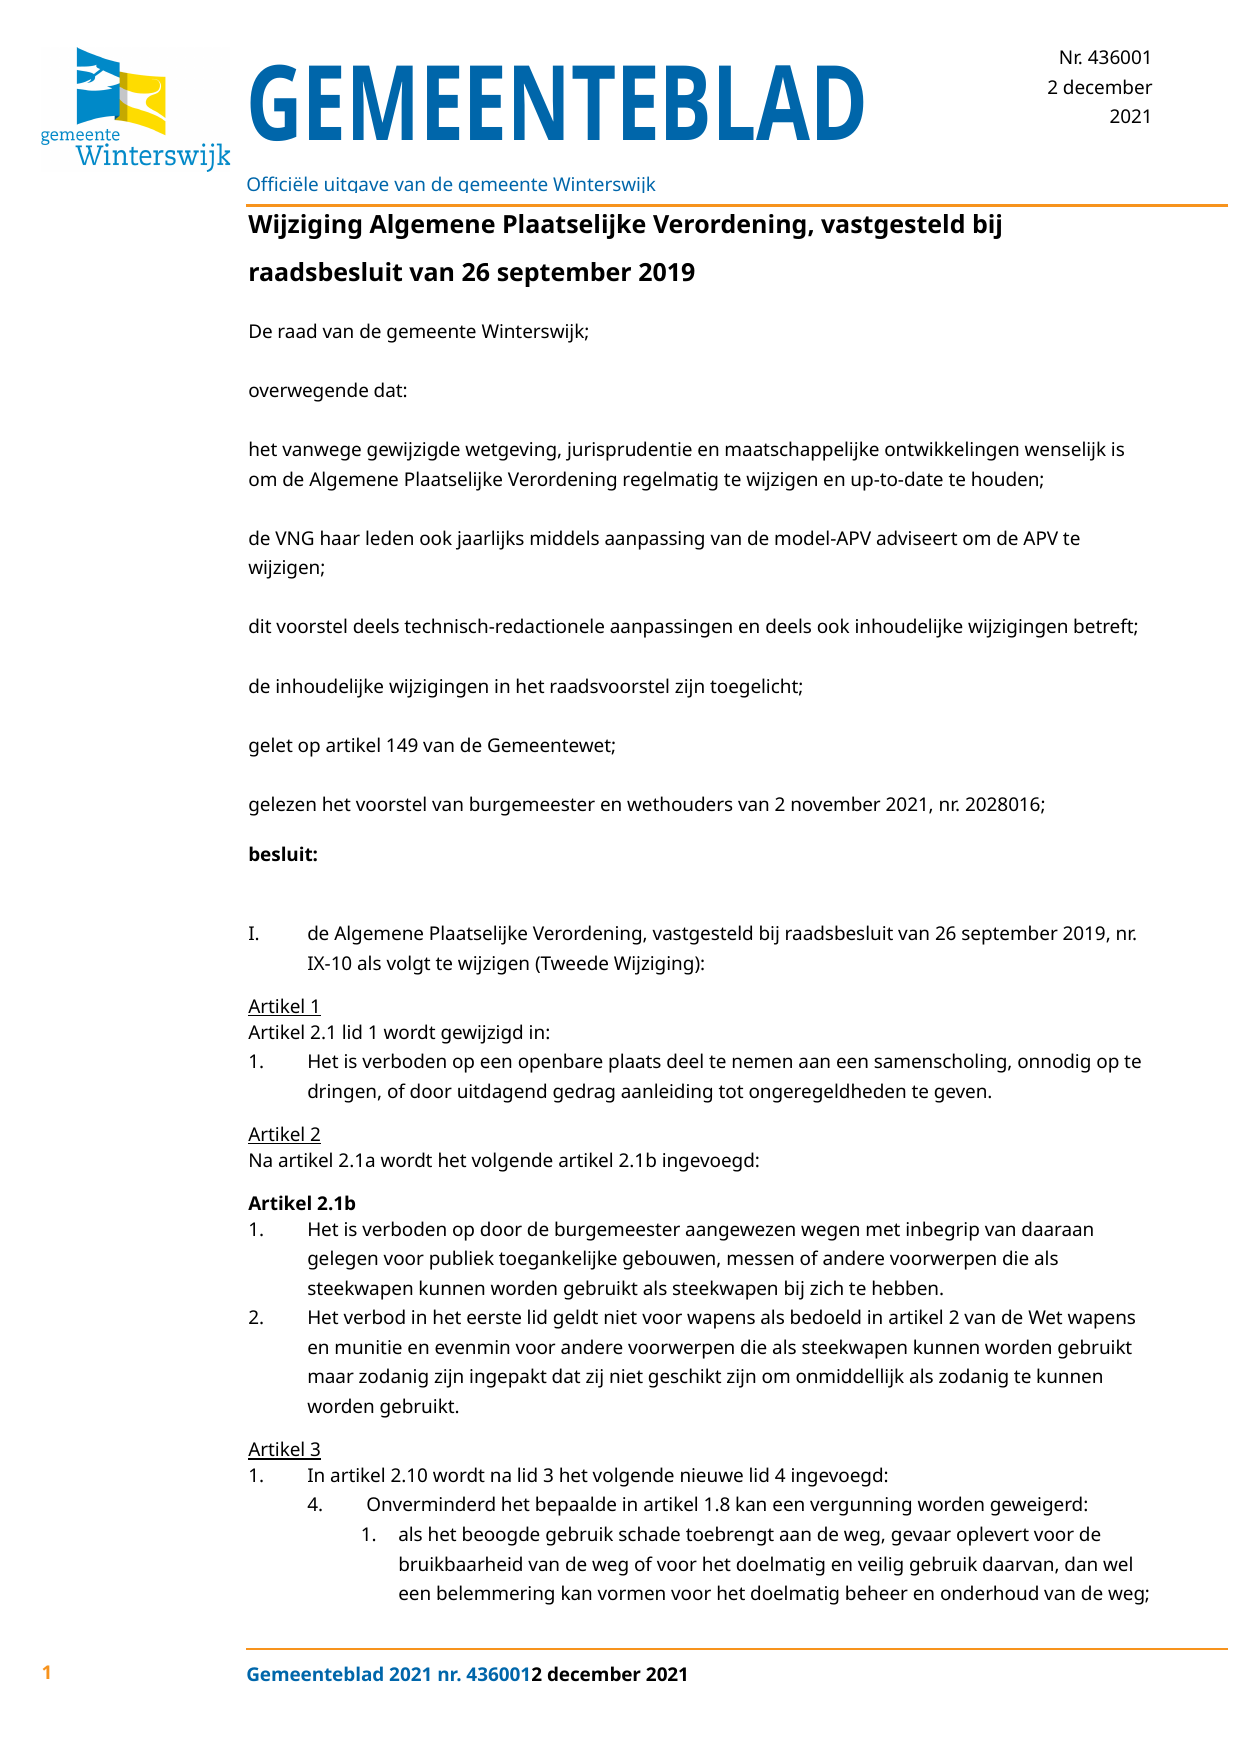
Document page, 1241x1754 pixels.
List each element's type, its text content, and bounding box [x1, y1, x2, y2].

text gelezen het voorstel van burgemeester en wethouders van 2 november 2021, nr. 2028016; [248, 791, 1152, 817]
list de Algemene Plaatselijke Verordening, vastgesteld bij raadsbesluit van 26 september 2019, nr. IX-10 als volgt te wijzigen (Tweede Wijziging): [248, 920, 1152, 976]
text het vanwege gewijzigde wetgeving, jurisprudentie en maatschappelijke ontwikkelingen wenselijk is om de Algemene Plaatselijke Verordening regelmatig te wijzigen en up-to-date te houden; [248, 436, 1152, 492]
picture [41, 47, 231, 172]
list als het beoogde gebruik schade toebrengt aan de weg, gevaar oplevert voor de bruikbaarheid van de weg of voor het doelmatig en veilig gebruik daarvan, dan wel een belemmering kan vormen voor het doelmatig beheer en onderhoud van de weg; [361, 1521, 1152, 1606]
list Het verbod in het eerste lid geldt niet voor wapens als bedoeld in artikel 2 van de Wet wapens en munitie en evenmin voor andere voorwerpen die als steekwapen kunnen worden gebruikt maar zodanig zijn ingepakt dat zij niet geschikt zijn om onmiddellijk als zodanig te kunnen worden gebruikt. [248, 1304, 1152, 1419]
text Artikel 2 [248, 1121, 1152, 1147]
text Artikel 1 [248, 993, 1152, 1019]
text overwegende dat: [248, 377, 1152, 403]
text Artikel 3 [248, 1436, 1152, 1462]
text Artikel 2.1b [248, 1190, 1152, 1216]
text de VNG haar leden ook jaarlijks middels aanpassing van de model-APV adviseert om de APV te wijzigen; [248, 525, 1152, 580]
picture [225, 153, 231, 162]
text Wijziging Algemene Plaatselijke Verordening, vastgesteld bij raadsbesluit van 26 september 2019 [248, 207, 1152, 288]
list Onverminderd het bepaalde in artikel 1.8 kan een vergunning worden geweigerd: [307, 1492, 1152, 1517]
text besluit: [248, 842, 1152, 867]
list Het is verboden op een openbare plaats deel te nemen aan een samenscholing, onnodig op te dringen, of door uitdagend gedrag aanleiding tot ongeregeldheden te geven. [248, 1048, 1152, 1104]
list Het is verboden op door de burgemeester aangewezen wegen met inbegrip van daaraan gelegen voor publiek toegankelijke gebouwen, messen of andere voorwerpen die als steekwapen kunnen worden gebruikt als steekwapen bij zich te hebben. [248, 1216, 1152, 1301]
text de inhoudelijke wijzigingen in het raadsvoorstel zijn toegelicht; [248, 673, 1152, 699]
text dit voorstel deels technisch-redactionele aanpassingen en deels ook inhoudelijke wijzigingen betreft; [248, 614, 1152, 639]
text gelet op artikel 149 van de Gemeentewet; [248, 732, 1152, 758]
list In artikel 2.10 wordt na lid 3 het volgende nieuwe lid 4 ingevoegd: [248, 1462, 1152, 1488]
text Artikel 2.1 lid 1 wordt gewijzigd in: [248, 1019, 1152, 1044]
text Na artikel 2.1a wordt het volgende artikel 2.1b ingevoegd: [248, 1147, 1152, 1173]
text De raad van de gemeente Winterswijk; [248, 318, 1152, 344]
